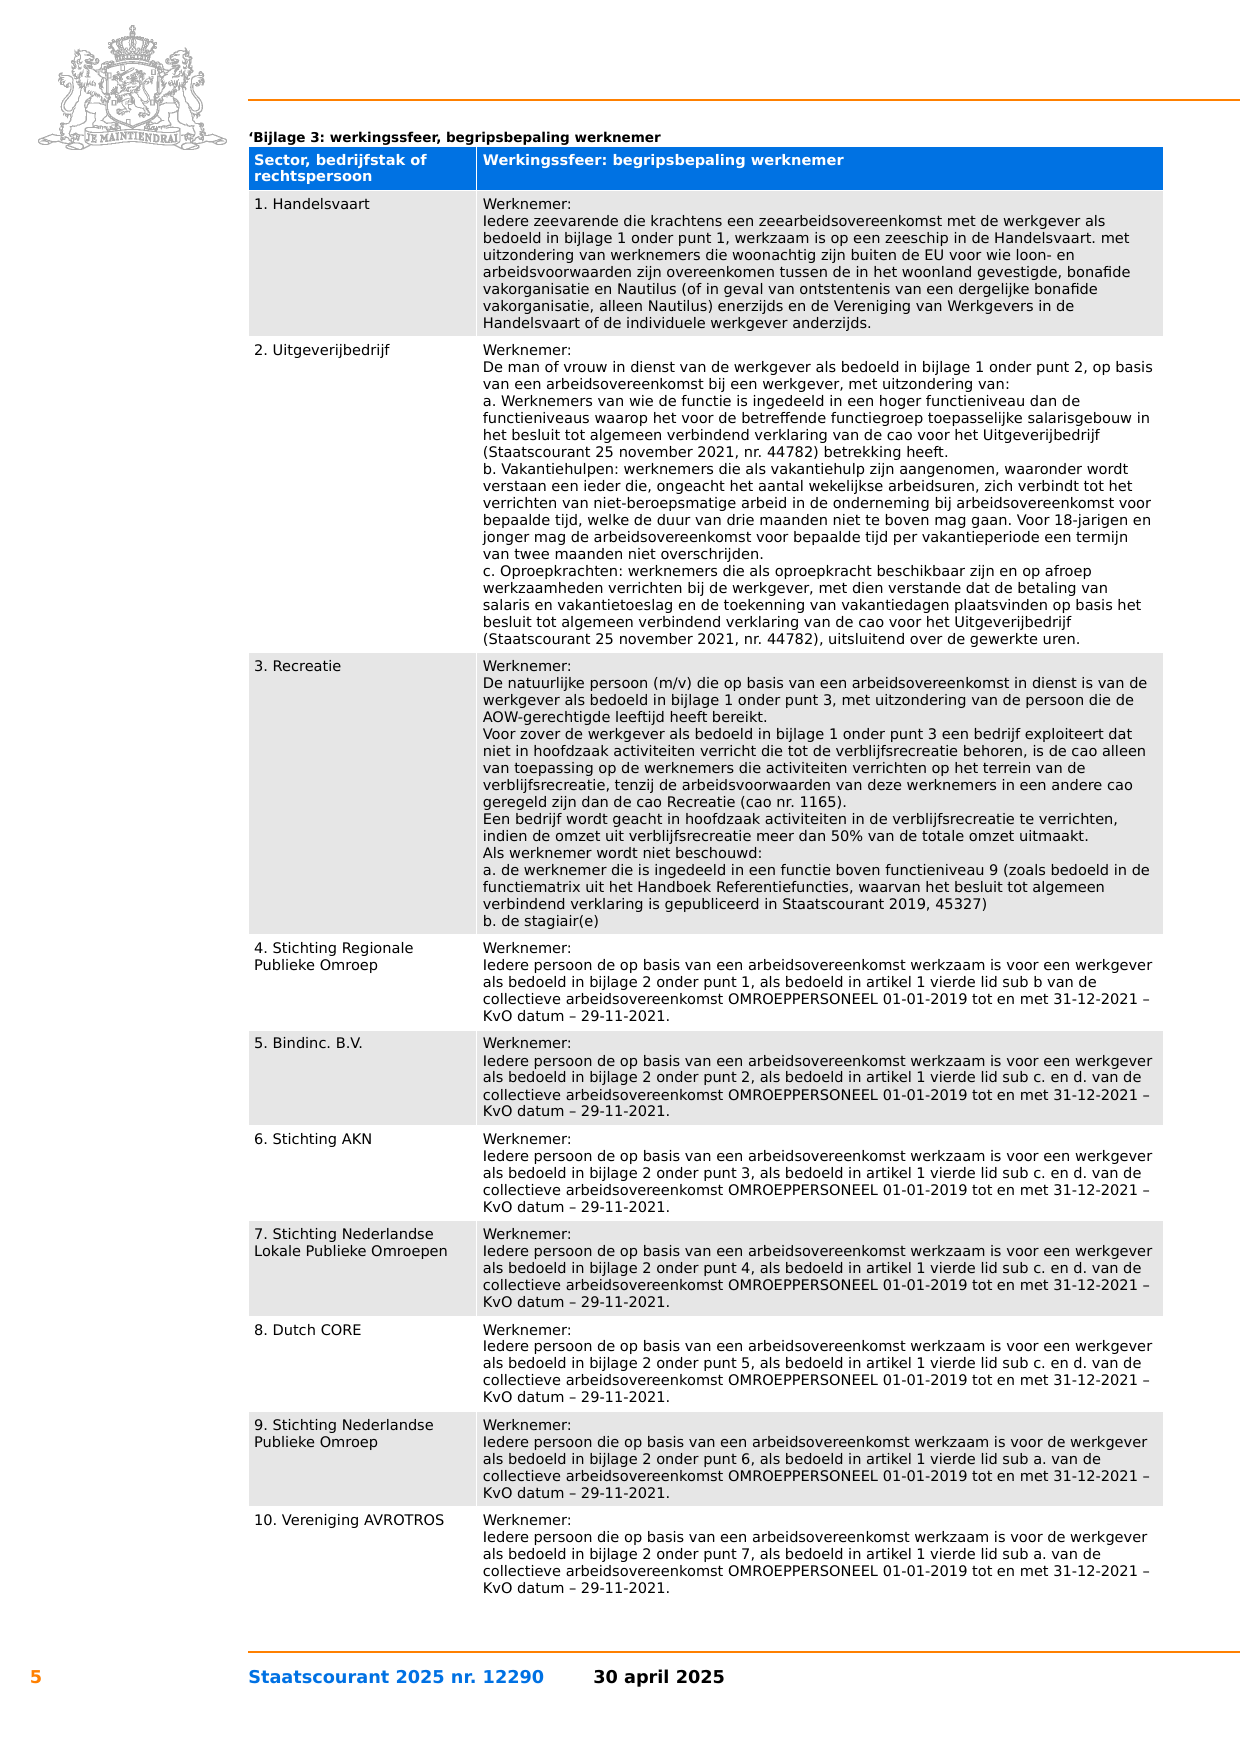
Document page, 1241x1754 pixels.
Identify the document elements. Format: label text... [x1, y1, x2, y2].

table_cell 7. Stichting Nederlandse Lokale Publieke Omroepen [249, 1221, 476, 1316]
table_cell 10. Vereniging AVROTROS [249, 1507, 476, 1602]
table_header ‘Bijlage 3: werkingssfeer, begripsbepaling werknemer [248, 130, 1163, 146]
table_cell Sector, bedrijfstak of rechtspersoon [249, 147, 476, 190]
table_cell 9. Stichting Nederlandse Publieke Omroep [249, 1412, 476, 1506]
table_cell Werkingssfeer: begripsbepaling werknemer [477, 147, 1163, 190]
table_cell Werknemer: Iedere zeevarende die krachtens een zeearbeidsovereenkomst met de werkgever als bedoeld in bijlage 1 onder punt 1, werkzaam is op een zeeschip in de Handelsvaart. met uitzondering van werknemers die woonachtig zijn buiten de EU voor wie loon- en arbeidsvoorwaarden zijn overeenkomen tussen de in het woonland gevestigde, bonafide vakorganisatie en Nautilus (of in geval van ontstentenis van een dergelijke bonafide vakorganisatie, alleen Nautilus) enerzijds en de Vereniging van Werkgevers in de Handelsvaart of de individuele werkgever anderzijds. [477, 191, 1163, 336]
table_cell 1. Handelsvaart [249, 191, 476, 336]
table_cell Werknemer: Iedere persoon die op basis van een arbeidsovereenkomst werkzaam is voor de werkgever als bedoeld in bijlage 2 onder punt 6, als bedoeld in artikel 1 vierde lid sub a. van de collectieve arbeidsovereenkomst OMROEPPERSONEEL 01-01-2019 tot en met 31-12-2021 – KvO datum – 29-11-2021. [477, 1412, 1163, 1506]
table_cell Werknemer: Iedere persoon die op basis van een arbeidsovereenkomst werkzaam is voor de werkgever als bedoeld in bijlage 2 onder punt 7, als bedoeld in artikel 1 vierde lid sub a. van de collectieve arbeidsovereenkomst OMROEPPERSONEEL 01-01-2019 tot en met 31-12-2021 – KvO datum – 29-11-2021. [477, 1507, 1163, 1602]
table_cell Werknemer: De natuurlijke persoon (m/v) die op basis van een arbeidsovereenkomst in dienst is van de werkgever als bedoeld in bijlage 1 onder punt 3, met uitzondering van de persoon die de AOW-gerechtigde leeftijd heeft bereikt. Voor zover de werkgever als bedoeld in bijlage 1 onder punt 3 een bedrijf exploiteert dat niet in hoofdzaak activiteiten verricht die tot de verblijfsrecreatie behoren, is de cao alleen van toepassing op de werknemers die activiteiten verrichten op het terrein van de verblijfsrecreatie, tenzij de arbeidsvoorwaarden van deze werknemers in een andere cao geregeld zijn dan de cao Recreatie (cao nr. 1165). Een bedrijf wordt geacht in hoofdzaak activiteiten in de verblijfsrecreatie te verrichten, indien de omzet uit verblijfsrecreatie meer dan 50% van de totale omzet uitmaakt. Als werknemer wordt niet beschouwd: a. de werknemer die is ingedeeld in een functie boven functieniveau 9 (zoals bedoeld in de functiematrix uit het Handboek Referentiefuncties, waarvan het besluit tot algemeen verbindend verklaring is gepubliceerd in Staatscourant 2019, 45327) b. de stagiair(e) [477, 653, 1163, 934]
picture [38, 25, 227, 150]
table_cell Werknemer: Iedere persoon de op basis van een arbeidsovereenkomst werkzaam is voor een werkgever als bedoeld in bijlage 2 onder punt 1, als bedoeld in artikel 1 vierde lid sub b van de collectieve arbeidsovereenkomst OMROEPPERSONEEL 01-01-2019 tot en met 31-12-2021 – KvO datum – 29-11-2021. [477, 935, 1163, 1030]
table_cell 6. Stichting AKN [249, 1126, 476, 1220]
table_cell 8. Dutch CORE [249, 1317, 476, 1411]
table_cell Werknemer: De man of vrouw in dienst van de werkgever als bedoeld in bijlage 1 onder punt 2, op basis van een arbeidsovereenkomst bij een werkgever, met uitzondering van: a. Werknemers van wie de functie is ingedeeld in een hoger functieniveau dan de functieniveaus waarop het voor de betreffende functiegroep toepasselijke salarisgebouw in het besluit tot algemeen verbindend verklaring van de cao voor het Uitgeverijbedrijf (Staatscourant 25 november 2021, nr. 44782) betrekking heeft. b. Vakantiehulpen: werknemers die als vakantiehulp zijn aangenomen, waaronder wordt verstaan een ieder die, ongeacht het aantal wekelijkse arbeidsuren, zich verbindt tot het verrichten van niet-beroepsmatige arbeid in de onderneming bij arbeidsovereenkomst voor bepaalde tijd, welke de duur van drie maanden niet te boven mag gaan. Voor 18-jarigen en jonger mag de arbeidsovereenkomst voor bepaalde tijd per vakantieperiode een termijn van twee maanden niet overschrijden. c. Oproepkrachten: werknemers die als oproepkracht beschikbaar zijn en op afroep werkzaamheden verrichten bij de werkgever, met dien verstande dat de betaling van salaris en vakantietoeslag en de toekenning van vakantiedagen plaatsvinden op basis het besluit tot algemeen verbindend verklaring van de cao voor het Uitgeverijbedrijf (Staatscourant 25 november 2021, nr. 44782), uitsluitend over de gewerkte uren. [477, 337, 1163, 652]
table_cell 2. Uitgeverijbedrijf [249, 337, 476, 652]
table_cell Werknemer: Iedere persoon de op basis van een arbeidsovereenkomst werkzaam is voor een werkgever als bedoeld in bijlage 2 onder punt 5, als bedoeld in artikel 1 vierde lid sub c. en d. van de collectieve arbeidsovereenkomst OMROEPPERSONEEL 01-01-2019 tot en met 31-12-2021 – KvO datum – 29-11-2021. [477, 1317, 1163, 1411]
table_cell Werknemer: Iedere persoon de op basis van een arbeidsovereenkomst werkzaam is voor een werkgever als bedoeld in bijlage 2 onder punt 3, als bedoeld in artikel 1 vierde lid sub c. en d. van de collectieve arbeidsovereenkomst OMROEPPERSONEEL 01-01-2019 tot en met 31-12-2021 – KvO datum – 29-11-2021. [477, 1126, 1163, 1220]
table_cell Werknemer: Iedere persoon de op basis van een arbeidsovereenkomst werkzaam is voor een werkgever als bedoeld in bijlage 2 onder punt 4, als bedoeld in artikel 1 vierde lid sub c. en d. van de collectieve arbeidsovereenkomst OMROEPPERSONEEL 01-01-2019 tot en met 31-12-2021 – KvO datum – 29-11-2021. [477, 1221, 1163, 1316]
table_cell 3. Recreatie [249, 653, 476, 934]
table_cell 5. Bindinc. B.V. [249, 1031, 476, 1125]
table_cell 4. Stichting Regionale Publieke Omroep [249, 935, 476, 1030]
table_cell Werknemer: Iedere persoon de op basis van een arbeidsovereenkomst werkzaam is voor een werkgever als bedoeld in bijlage 2 onder punt 2, als bedoeld in artikel 1 vierde lid sub c. en d. van de collectieve arbeidsovereenkomst OMROEPPERSONEEL 01-01-2019 tot en met 31-12-2021 – KvO datum – 29-11-2021. [477, 1031, 1163, 1125]
